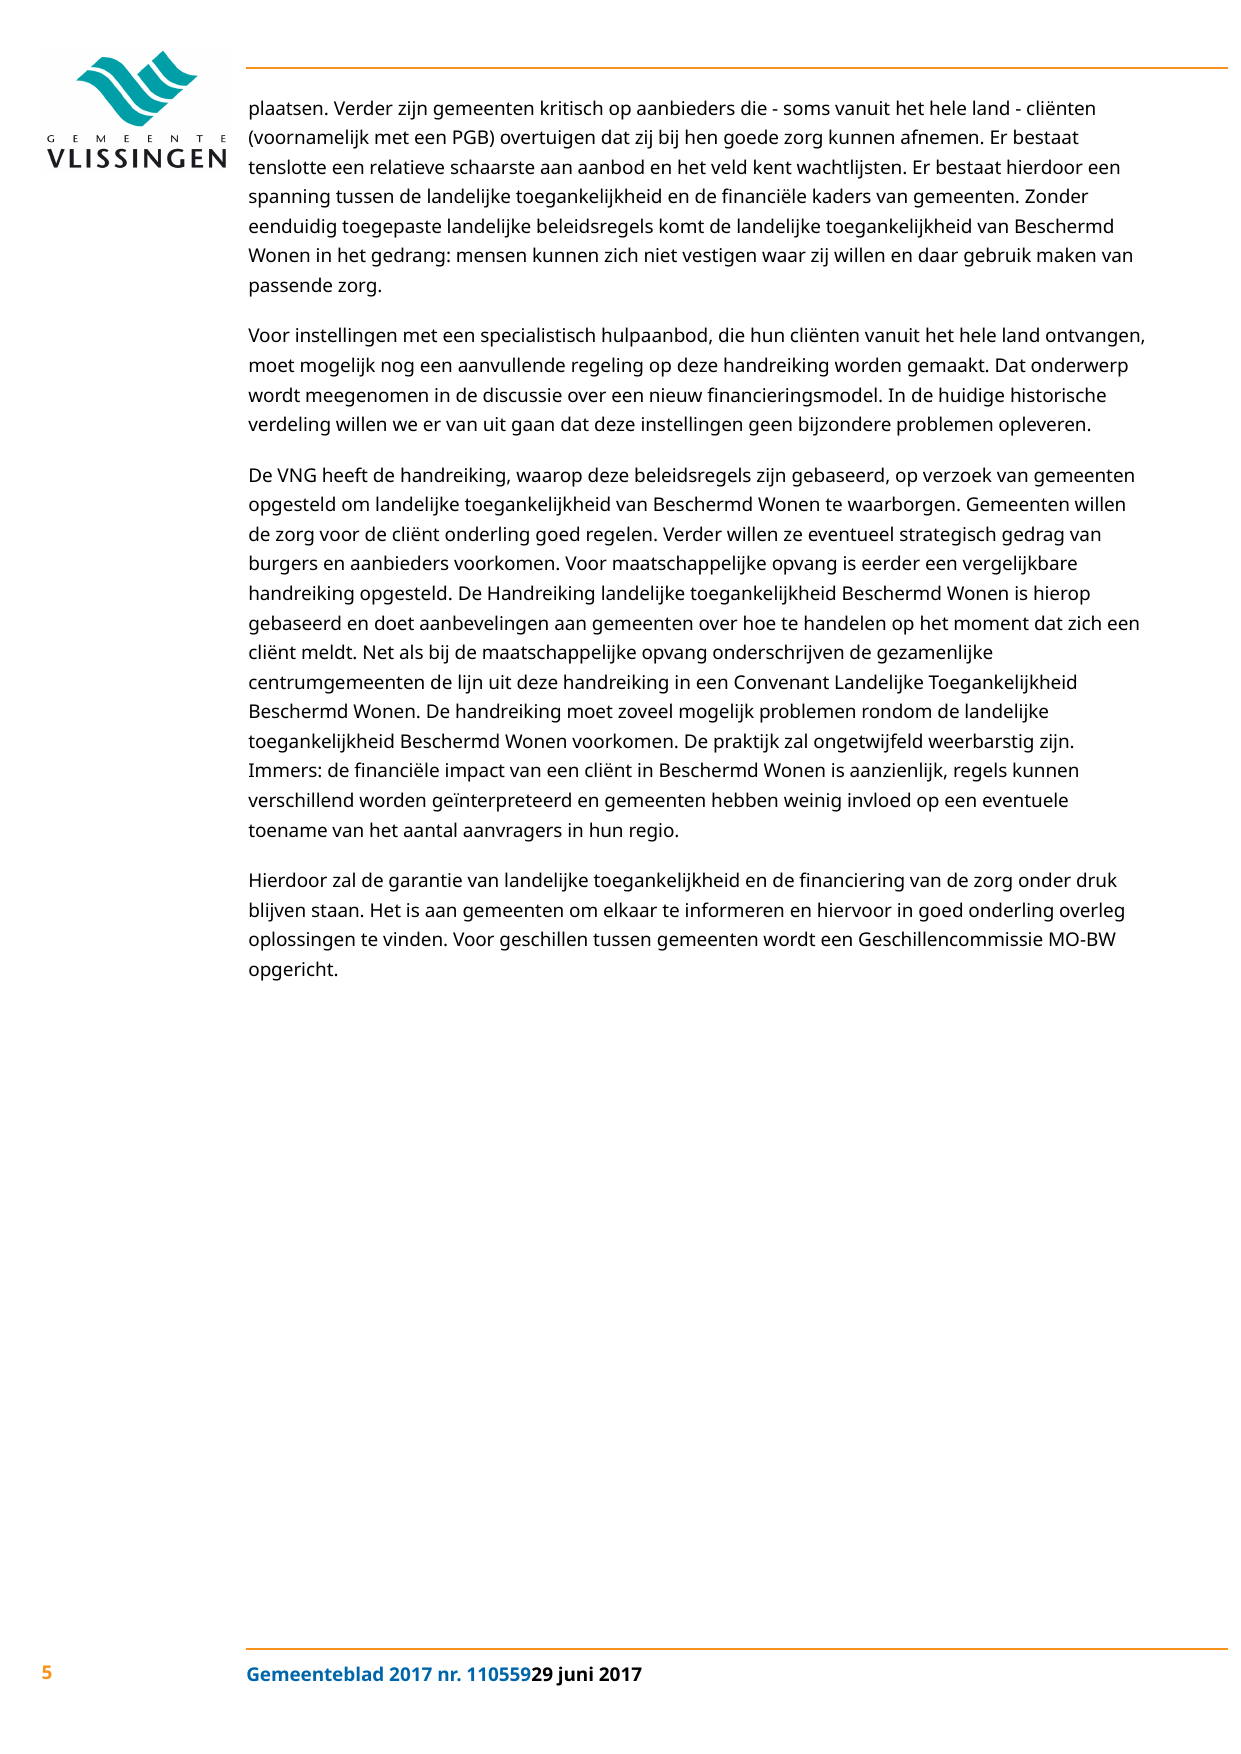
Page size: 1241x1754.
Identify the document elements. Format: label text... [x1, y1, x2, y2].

text De VNG heeft de handreiking, waarop deze beleidsregels zijn gebaseerd, op verzoek van gemeenten opgesteld om landelijke toegankelijkheid van Beschermd Wonen te waarborgen. Gemeenten willen de zorg voor de cliënt onderling goed regelen. Verder willen ze eventueel strategisch gedrag van burgers en aanbieders voorkomen. Voor maatschappelijke opvang is eerder een vergelijkbare handreiking opgesteld. De Handreiking landelijke toegankelijkheid Beschermd Wonen is hierop gebaseerd en doet aanbevelingen aan gemeenten over hoe te handelen op het moment dat zich een cliënt meldt. Net als bij de maatschappelijke opvang onderschrijven de gezamenlijke centrumgemeenten de lijn uit deze handreiking in een Convenant Landelijke Toegankelijkheid Beschermd Wonen. De handreiking moet zoveel mogelijk problemen rondom de landelijke toegankelijkheid Beschermd Wonen voorkomen. De praktijk zal ongetwijfeld weerbarstig zijn. Immers: de financiële impact van een cliënt in Beschermd Wonen is aanzienlijk, regels kunnen verschillend worden geïnterpreteerd en gemeenten hebben weinig invloed op een eventuele toename van het aantal aanvragers in hun regio. [248, 462, 1152, 843]
text Voor instellingen met een specialistisch hulpaanbod, die hun cliënten vanuit het hele land ontvangen, moet mogelijk nog een aanvullende regeling op deze handreiking worden gemaakt. Dat onderwerp wordt meegenomen in de discussie over een nieuw financieringsmodel. In de huidige historische verdeling willen we er van uit gaan dat deze instellingen geen bijzondere problemen opleveren. [248, 323, 1152, 437]
text Hierdoor zal de garantie van landelijke toegankelijkheid en de financiering van de zorg onder druk blijven staan. Het is aan gemeenten om elkaar te informeren en hiervoor in goed onderling overleg oplossingen te vinden. Voor geschillen tussen gemeenten wordt een Geschillencommissie MO-BW opgericht. [248, 867, 1152, 982]
picture [41, 47, 231, 172]
text plaatsen. Verder zijn gemeenten kritisch op aanbieders die - soms vanuit het hele land - cliënten (voornamelijk met een PGB) overtuigen dat zij bij hen goede zorg kunnen afnemen. Er bestaat tenslotte een relatieve schaarste aan aanbod en het veld kent wachtlijsten. Er bestaat hierdoor een spanning tussen de landelijke toegankelijkheid en de financiële kaders van gemeenten. Zonder eenduidig toegepaste landelijke beleidsregels komt de landelijke toegankelijkheid van Beschermd Wonen in het gedrang: mensen kunnen zich niet vestigen waar zij willen en daar gebruik maken van passende zorg. [248, 95, 1152, 298]
